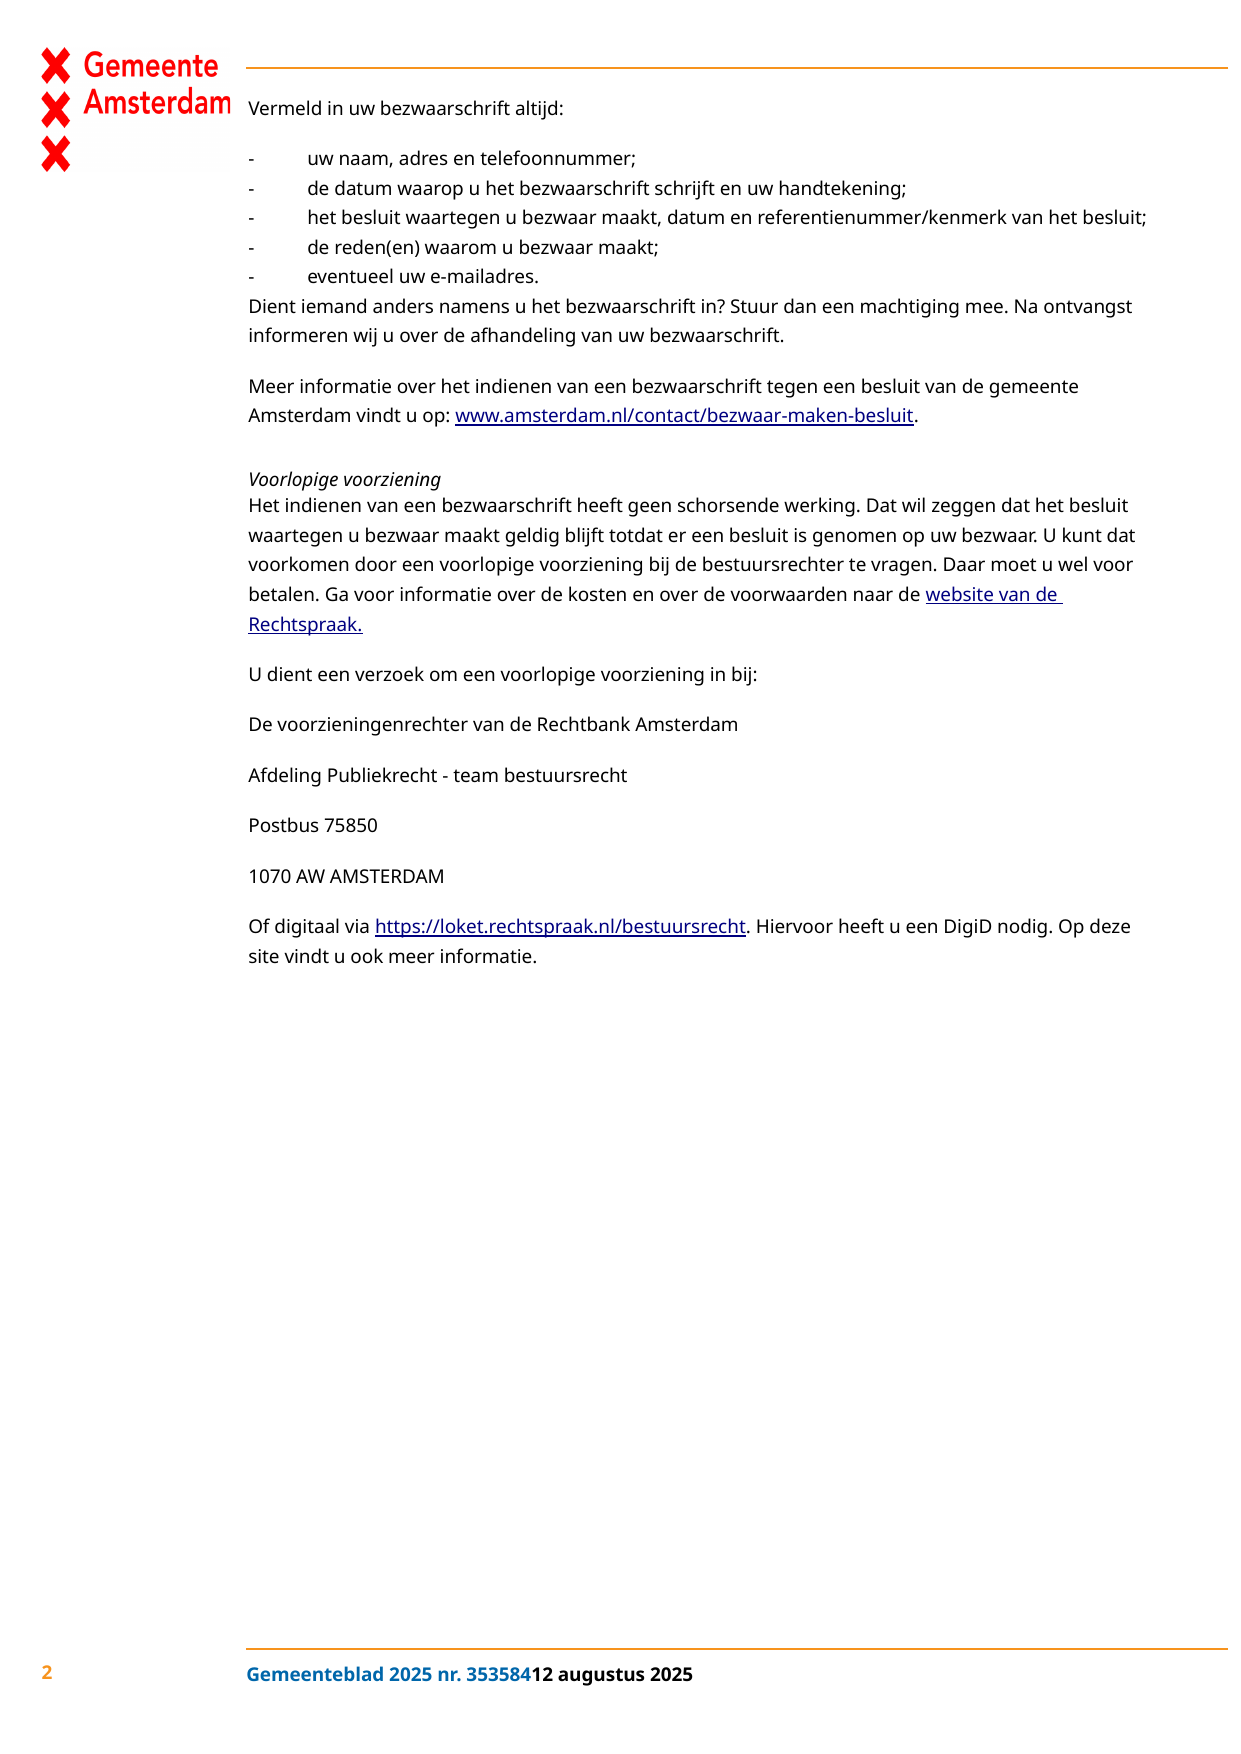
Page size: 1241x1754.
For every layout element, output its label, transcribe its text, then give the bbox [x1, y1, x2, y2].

text Het indienen van een bezwaarschrift heeft geen schorsende werking. Dat wil zeggen dat het besluit waartegen u bezwaar maakt geldig blijft totdat er een besluit is genomen op uw bezwaar. U kunt dat voorkomen door een voorlopige voorziening bij de bestuursrechter te vragen. Daar moet u wel voor betalen. Ga voor informatie over de kosten en over de voorwaarden naar de website van de Rechtspraak. [248, 492, 1152, 636]
list eventueel uw e-mailadres. [248, 263, 1152, 289]
text Dient iemand anders namens u het bezwaarschrift in? Stuur dan een machtiging mee. Na ontvangst informeren wij u over de afhandeling van uw bezwaarschrift. [248, 293, 1152, 348]
picture [41, 47, 231, 172]
text Of digitaal via https://loket.rechtspraak.nl/bestuursrecht. Hiervoor heeft u een DigiD nodig. Op deze site vindt u ook meer informatie. [248, 913, 1152, 968]
text Vermeld in uw bezwaarschrift altijd: [248, 95, 1152, 121]
text 1070 AW AMSTERDAM [248, 863, 1152, 888]
text Voorlopige voorziening [248, 467, 1152, 492]
text Meer informatie over het indienen van een bezwaarschrift tegen een besluit van de gemeente Amsterdam vindt u op: www.amsterdam.nl/contact/bezwaar-maken-besluit. [248, 373, 1152, 428]
list de reden(en) waarom u bezwaar maakt; [248, 234, 1152, 260]
text Afdeling Publiekrecht - team bestuursrecht [248, 762, 1152, 788]
list de datum waarop u het bezwaarschrift schrijft en uw handtekening; [248, 175, 1152, 201]
list uw naam, adres en telefoonnummer; [248, 145, 1152, 171]
list het besluit waartegen u bezwaar maakt, datum en referentienummer/kenmerk van het besluit; [248, 204, 1152, 230]
text U dient een verzoek om een voorlopige voorziening in bij: [248, 661, 1152, 687]
text De voorzieningenrechter van de Rechtbank Amsterdam [248, 712, 1152, 737]
text Postbus 75850 [248, 812, 1152, 838]
